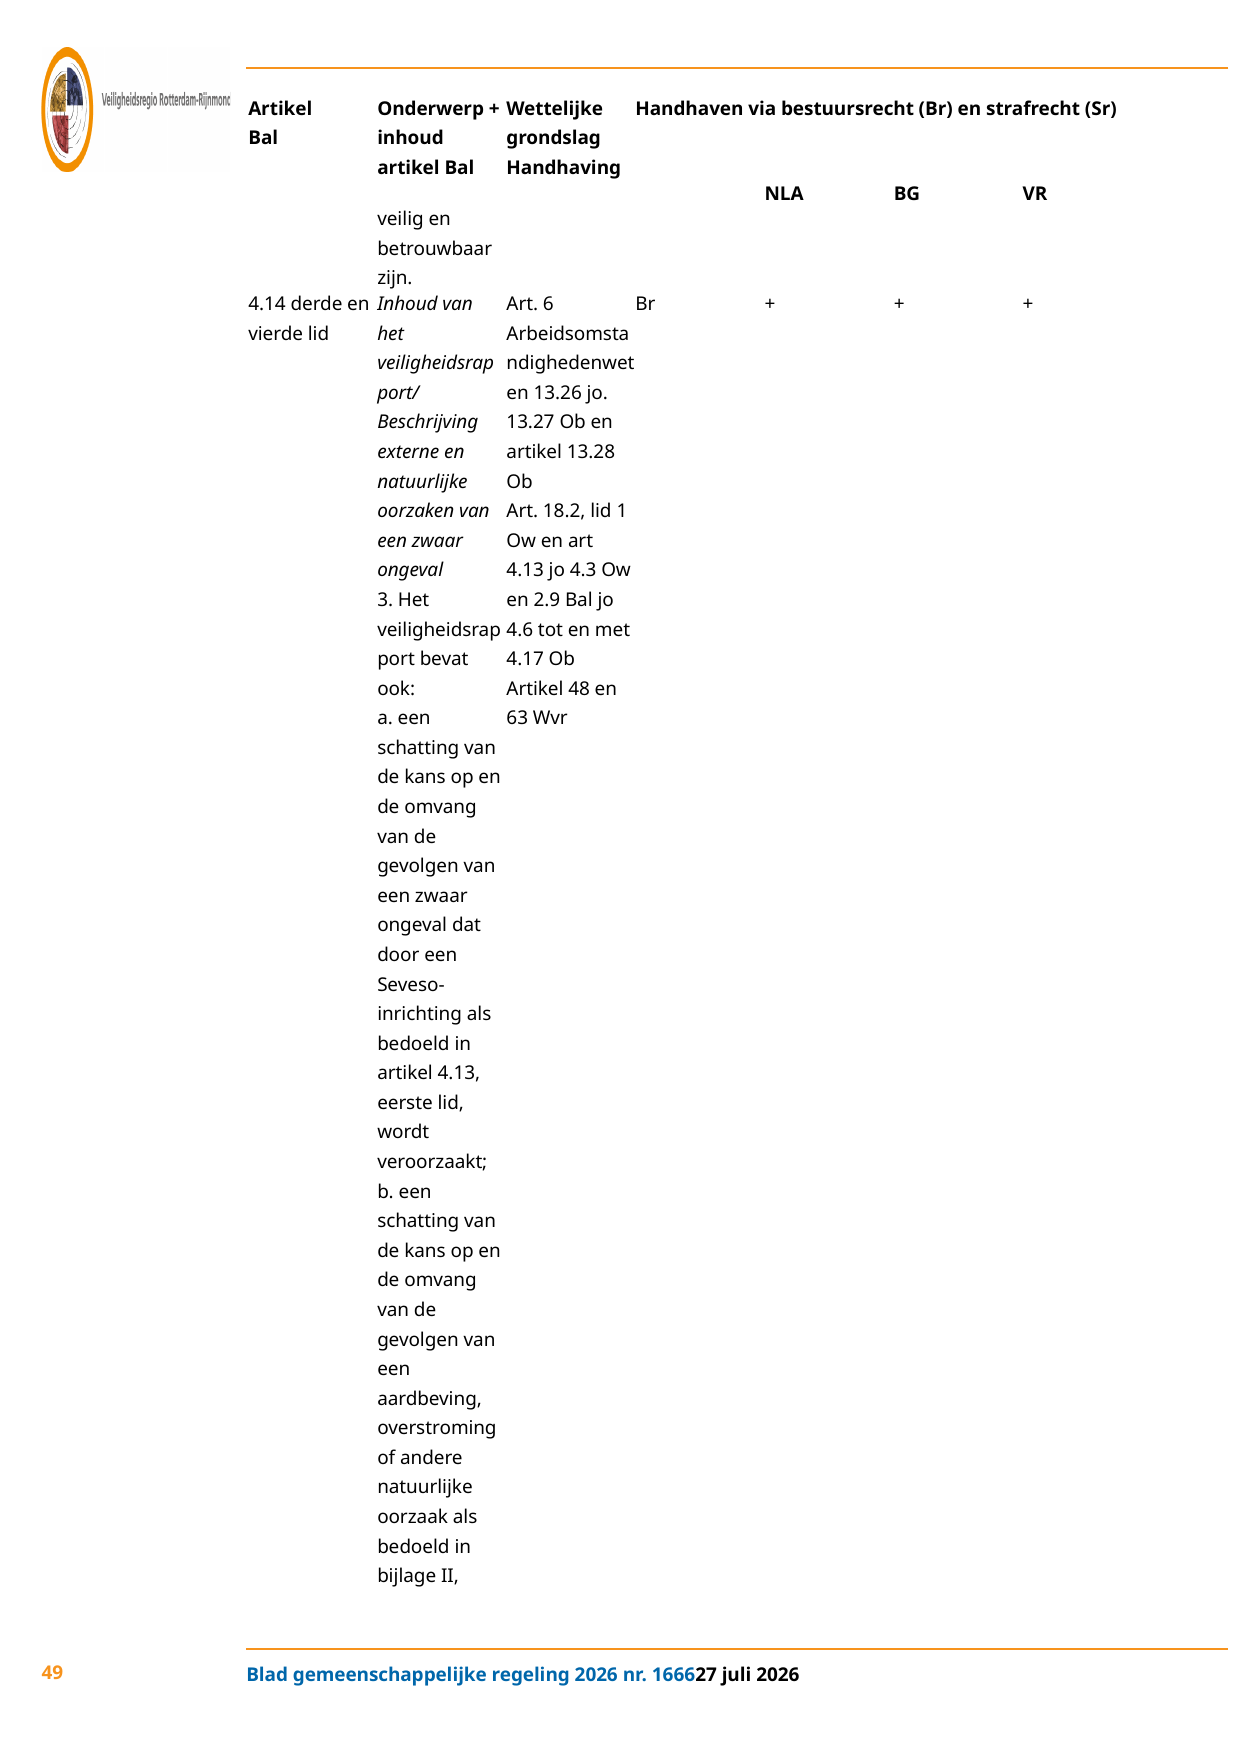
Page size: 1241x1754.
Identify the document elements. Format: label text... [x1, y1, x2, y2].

table_header Wettelijke grondslag Handhaving [506, 95, 635, 180]
table_header Artikel Bal [248, 95, 377, 180]
table_cell Art. 6 Arbeidsomstandighedenwet en 13.26 jo. 13.27 Ob en artikel 13.28 Ob Art. 18.2, lid 1 Ow en art 4.13 jo 4.3 Ow en 2.9 Bal jo 4.6 tot en met 4.17 Ob Artikel 48 en 63 Wvr [506, 290, 635, 1588]
table_cell [506, 205, 635, 290]
table_cell [377, 180, 506, 205]
table_cell + [894, 290, 1022, 1588]
table_cell + [764, 290, 893, 1588]
table_cell NLA [764, 180, 893, 205]
table_cell [635, 205, 764, 290]
table_cell veilig en betrouwbaar zijn. [377, 205, 506, 290]
table_cell + [1023, 290, 1152, 1588]
table_cell [894, 205, 1022, 290]
table_cell 4.14 derde en vierde lid [248, 290, 377, 1588]
table_header Onderwerp + inhoud artikel Bal [377, 95, 506, 180]
table_header Handhaven via bestuursrecht (Br) en strafrecht (Sr) [635, 95, 1152, 180]
table_cell [635, 180, 764, 205]
table_cell [248, 180, 377, 205]
table_cell BG [894, 180, 1022, 205]
table_cell Inhoud van het veiligheidsrapport/ Beschrijving externe en natuurlijke oorzaken van een zwaar ongeval 3. Het veiligheidsrapport bevat ook: a. een schatting van de kans op en de omvang van de gevolgen van een zwaar ongeval dat door een Seveso-inrichting als bedoeld in artikel 4.13, eerste lid, wordt veroorzaakt; b. een schatting van de kans op en de omvang van de gevolgen van een aardbeving, overstroming of andere natuurlijke oorzaak als bedoeld in bijlage II, [377, 290, 506, 1588]
table_cell [1023, 205, 1152, 290]
table_cell VR [1023, 180, 1152, 205]
table_cell [506, 180, 635, 205]
table_cell [764, 205, 893, 290]
table_cell Br [635, 290, 764, 1588]
picture [41, 47, 231, 172]
table_cell [248, 205, 377, 290]
